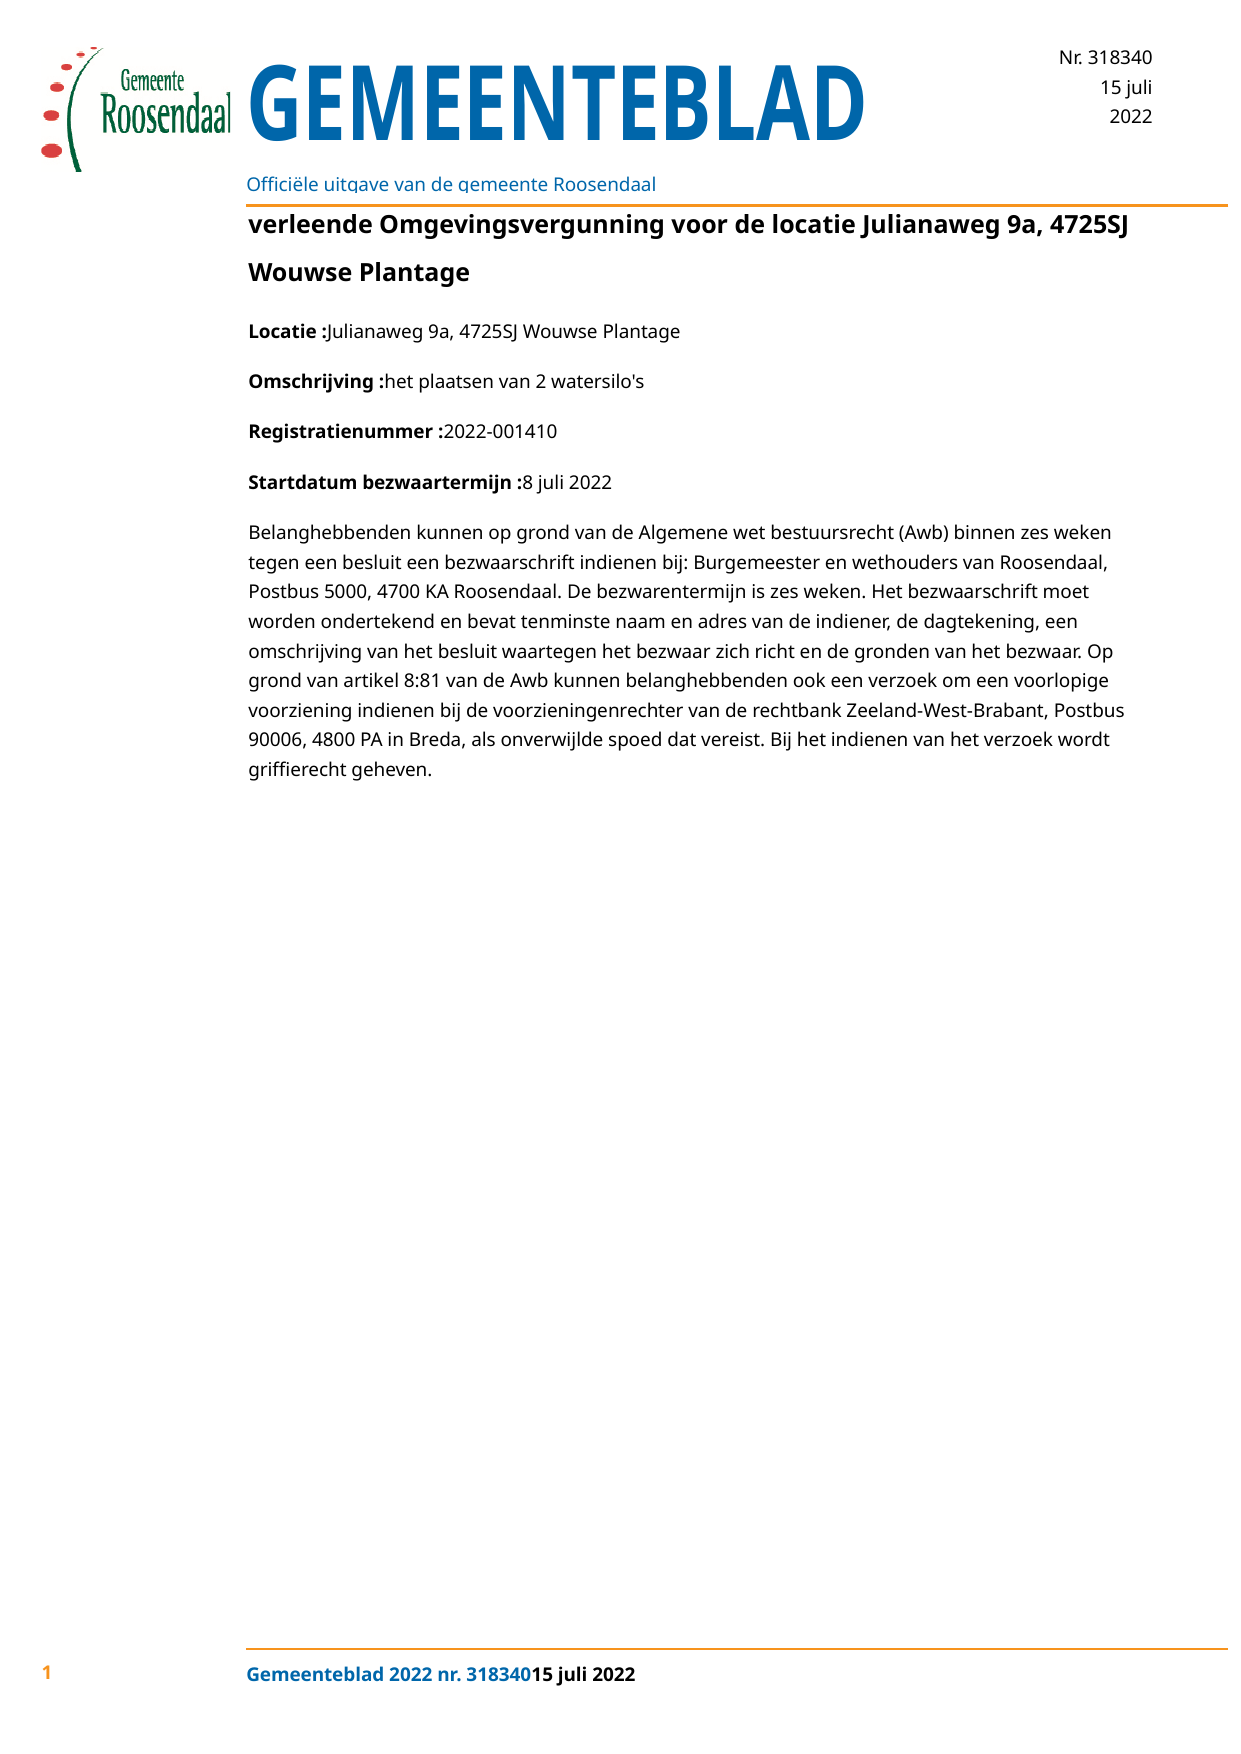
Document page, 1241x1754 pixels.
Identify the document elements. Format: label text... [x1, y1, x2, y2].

text Startdatum bezwaartermijn :8 juli 2022 [248, 469, 1152, 495]
text Registratienummer :2022-001410 [248, 419, 1152, 444]
text Omschrijving :het plaatsen van 2 watersilo's [248, 368, 1152, 394]
text Locatie :Julianaweg 9a, 4725SJ Wouwse Plantage [248, 318, 1152, 344]
text verleende Omgevingsvergunning voor de locatie Julianaweg 9a, 4725SJ Wouwse Plantage [248, 207, 1152, 288]
text Belanghebbenden kunnen op grond van de Algemene wet bestuursrecht (Awb) binnen zes weken tegen een besluit een bezwaarschrift indienen bij: Burgemeester en wethouders van Roosendaal, Postbus 5000, 4700 KA Roosendaal. De bezwarentermijn is zes weken. Het bezwaarschrift moet worden ondertekend en bevat tenminste naam en adres van de indiener, de dagtekening, een omschrijving van het besluit waartegen het bezwaar zich richt en de gronden van het bezwaar. Op grond van artikel 8:81 van de Awb kunnen belanghebbenden ook een verzoek om een voorlopige voorziening indienen bij de voorzieningenrechter van de rechtbank Zeeland-West-Brabant, Postbus 90006, 4800 PA in Breda, als onverwijlde spoed dat vereist. Bij het indienen van het verzoek wordt griffierecht geheven. [248, 519, 1152, 782]
picture [41, 47, 231, 172]
